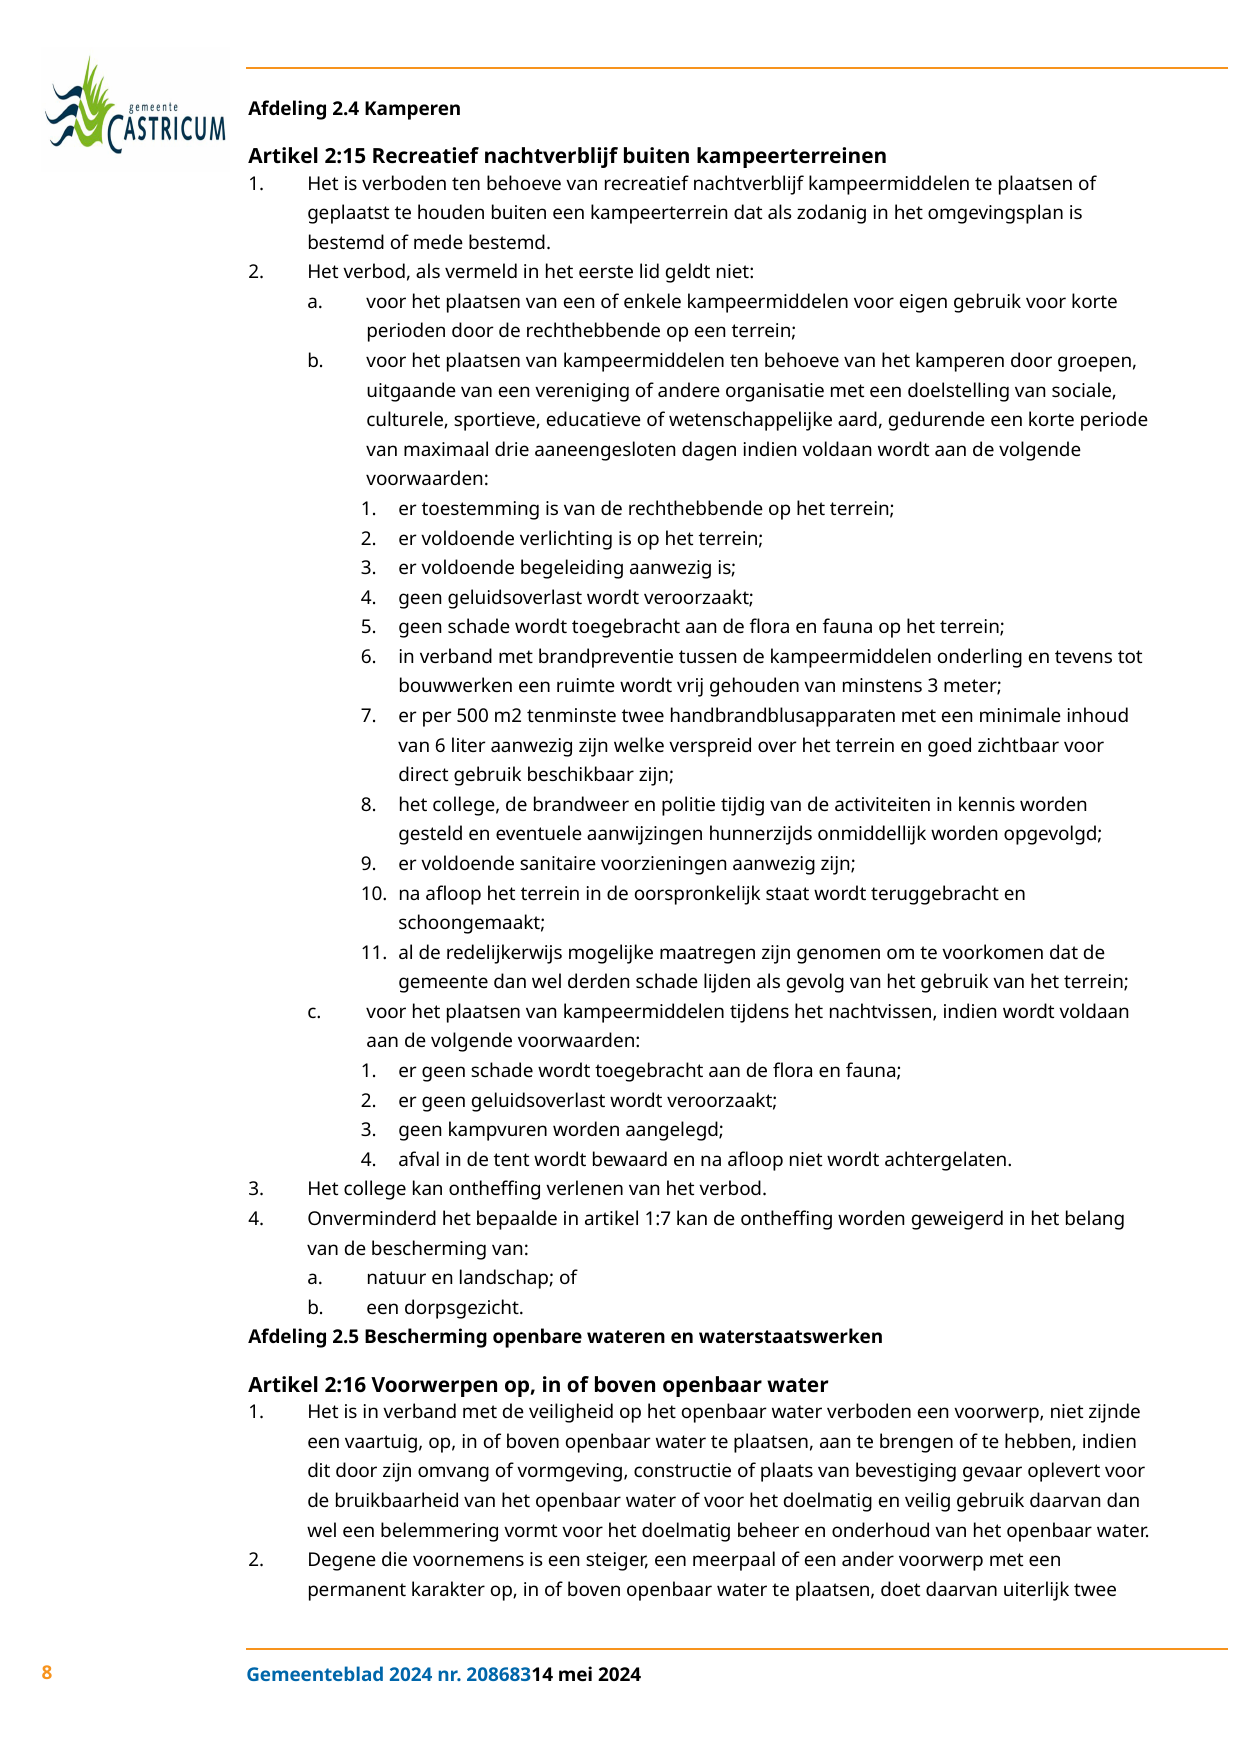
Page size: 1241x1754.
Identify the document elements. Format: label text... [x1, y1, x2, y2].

text Artikel 2:16 Voorwerpen op, in of boven openbaar water [248, 1370, 1152, 1398]
text Artikel 2:15 Recreatief nachtverblijf buiten kampeerterreinen [248, 141, 1152, 170]
list Het is in verband met de veiligheid op het openbaar water verboden een voorwerp, niet zijnde een vaartuig, op, in of boven openbaar water te plaatsen, aan te brengen of te hebben, indien dit door zijn omvang of vormgeving, constructie of plaats van bevestiging gevaar oplevert voor de bruikbaarheid van het openbaar water of voor het doelmatig en veilig gebruik daarvan dan wel een belemmering vormt voor het doelmatig beheer en onderhoud van het openbaar water. [248, 1398, 1152, 1543]
list Het college kan ontheffing verlenen van het verbod. [248, 1176, 1152, 1201]
list geen schade wordt toegebracht aan de flora en fauna op het terrein; [361, 613, 1152, 639]
list er toestemming is van de rechthebbende op het terrein; [361, 495, 1152, 521]
list natuur en landschap; of [307, 1264, 1152, 1290]
picture [41, 47, 231, 172]
list er voldoende begeleiding aanwezig is; [361, 554, 1152, 580]
list een dorpsgezicht. [307, 1294, 1152, 1320]
list Onverminderd het bepaalde in artikel 1:7 kan de ontheffing worden geweigerd in het belang van de bescherming van: [248, 1205, 1152, 1261]
list er per 500 m2 tenminste twee handbrandblusapparaten met een minimale inhoud van 6 liter aanwezig zijn welke verspreid over het terrein en goed zichtbaar voor direct gebruik beschikbaar zijn; [361, 702, 1152, 787]
list voor het plaatsen van kampeermiddelen ten behoeve van het kamperen door groepen, uitgaande van een vereniging of andere organisatie met een doelstelling van sociale, culturele, sportieve, educatieve of wetenschappelijke aard, gedurende een korte periode van maximaal drie aaneengesloten dagen indien voldaan wordt aan de volgende voorwaarden: [307, 347, 1152, 491]
list voor het plaatsen van kampeermiddelen tijdens het nachtvissen, indien wordt voldaan aan de volgende voorwaarden: [307, 998, 1152, 1053]
list voor het plaatsen van een of enkele kampeermiddelen voor eigen gebruik voor korte perioden door de rechthebbende op een terrein; [307, 288, 1152, 343]
list er voldoende sanitaire voorzieningen aanwezig zijn; [361, 850, 1152, 876]
list geen kampvuren worden aangelegd; [361, 1116, 1152, 1142]
text Afdeling 2.4 Kamperen [248, 95, 1152, 121]
list in verband met brandpreventie tussen de kampeermiddelen onderling en tevens tot bouwwerken een ruimte wordt vrij gehouden van minstens 3 meter; [361, 643, 1152, 698]
list er voldoende verlichting is op het terrein; [361, 525, 1152, 551]
list Het is verboden ten behoeve van recreatief nachtverblijf kampeermiddelen te plaatsen of geplaatst te houden buiten een kampeerterrein dat als zodanig in het omgevingsplan is bestemd of mede bestemd. [248, 170, 1152, 255]
list het college, de brandweer en politie tijdig van de activiteiten in kennis worden gesteld en eventuele aanwijzingen hunnerzijds onmiddellijk worden opgevolgd; [361, 791, 1152, 846]
list Degene die voornemens is een steiger, een meerpaal of een ander voorwerp met een permanent karakter op, in of boven openbaar water te plaatsen, doet daarvan uiterlijk twee [248, 1546, 1152, 1602]
list geen geluidsoverlast wordt veroorzaakt; [361, 584, 1152, 610]
list Het verbod, als vermeld in het eerste lid geldt niet: [248, 258, 1152, 284]
text Afdeling 2.5 Bescherming openbare wateren en waterstaatswerken [248, 1323, 1152, 1349]
list na afloop het terrein in de oorspronkelijk staat wordt teruggebracht en schoongemaakt; [361, 880, 1152, 935]
list er geen geluidsoverlast wordt veroorzaakt; [361, 1087, 1152, 1113]
list afval in de tent wordt bewaard en na afloop niet wordt achtergelaten. [361, 1146, 1152, 1172]
list er geen schade wordt toegebracht aan de flora en fauna; [361, 1057, 1152, 1083]
list al de redelijkerwijs mogelijke maatregen zijn genomen om te voorkomen dat de gemeente dan wel derden schade lijden als gevolg van het gebruik van het terrein; [361, 939, 1152, 994]
